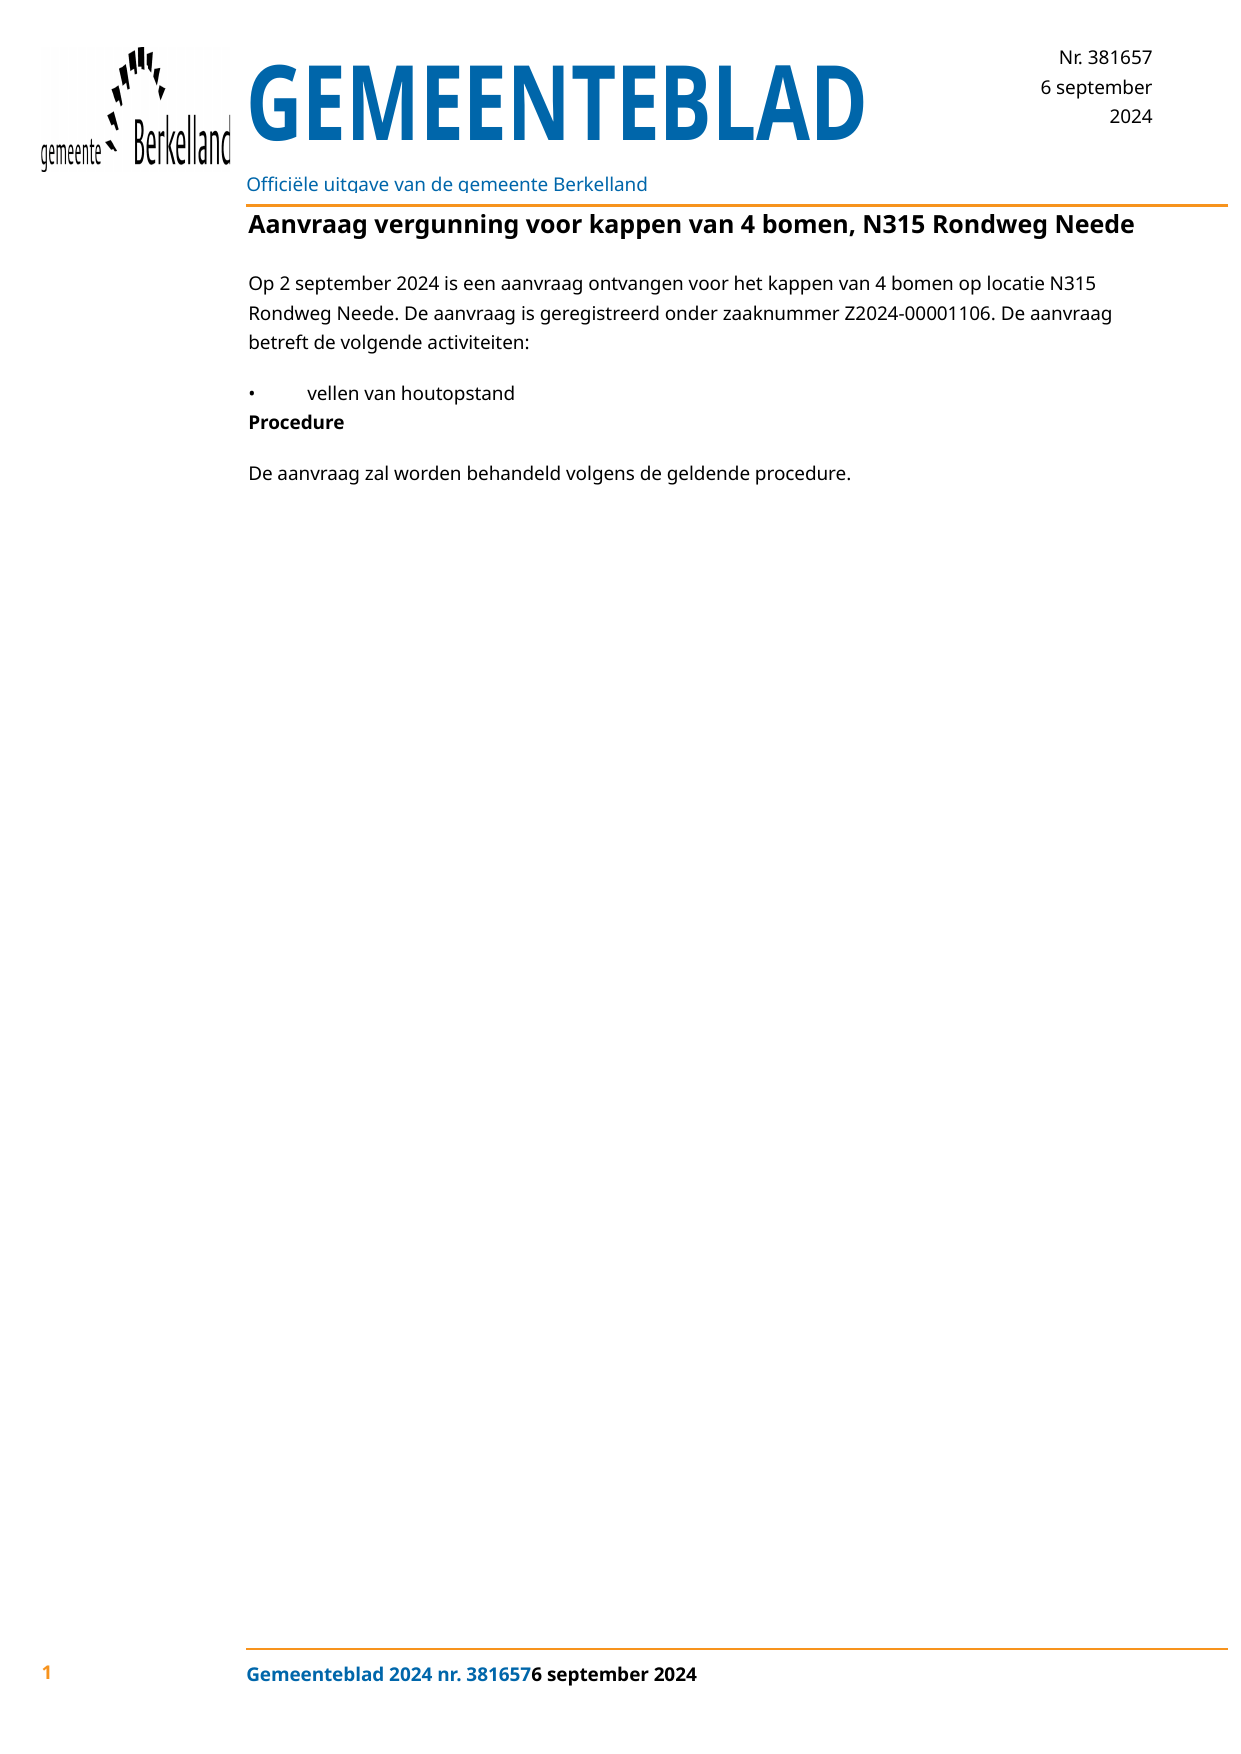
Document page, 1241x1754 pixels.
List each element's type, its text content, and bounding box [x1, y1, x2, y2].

text Aanvraag vergunning voor kappen van 4 bomen, N315 Rondweg Neede [248, 207, 1152, 241]
picture [41, 47, 231, 172]
list vellen van houtopstand [248, 380, 1152, 406]
text Op 2 september 2024 is een aanvraag ontvangen voor het kappen van 4 bomen op locatie N315 Rondweg Neede. De aanvraag is geregistreerd onder zaaknummer Z2024-00001106. De aanvraag betreft de volgende activiteiten: [248, 270, 1152, 355]
text De aanvraag zal worden behandeld volgens de geldende procedure. [248, 460, 1152, 486]
text Procedure [248, 409, 1152, 435]
